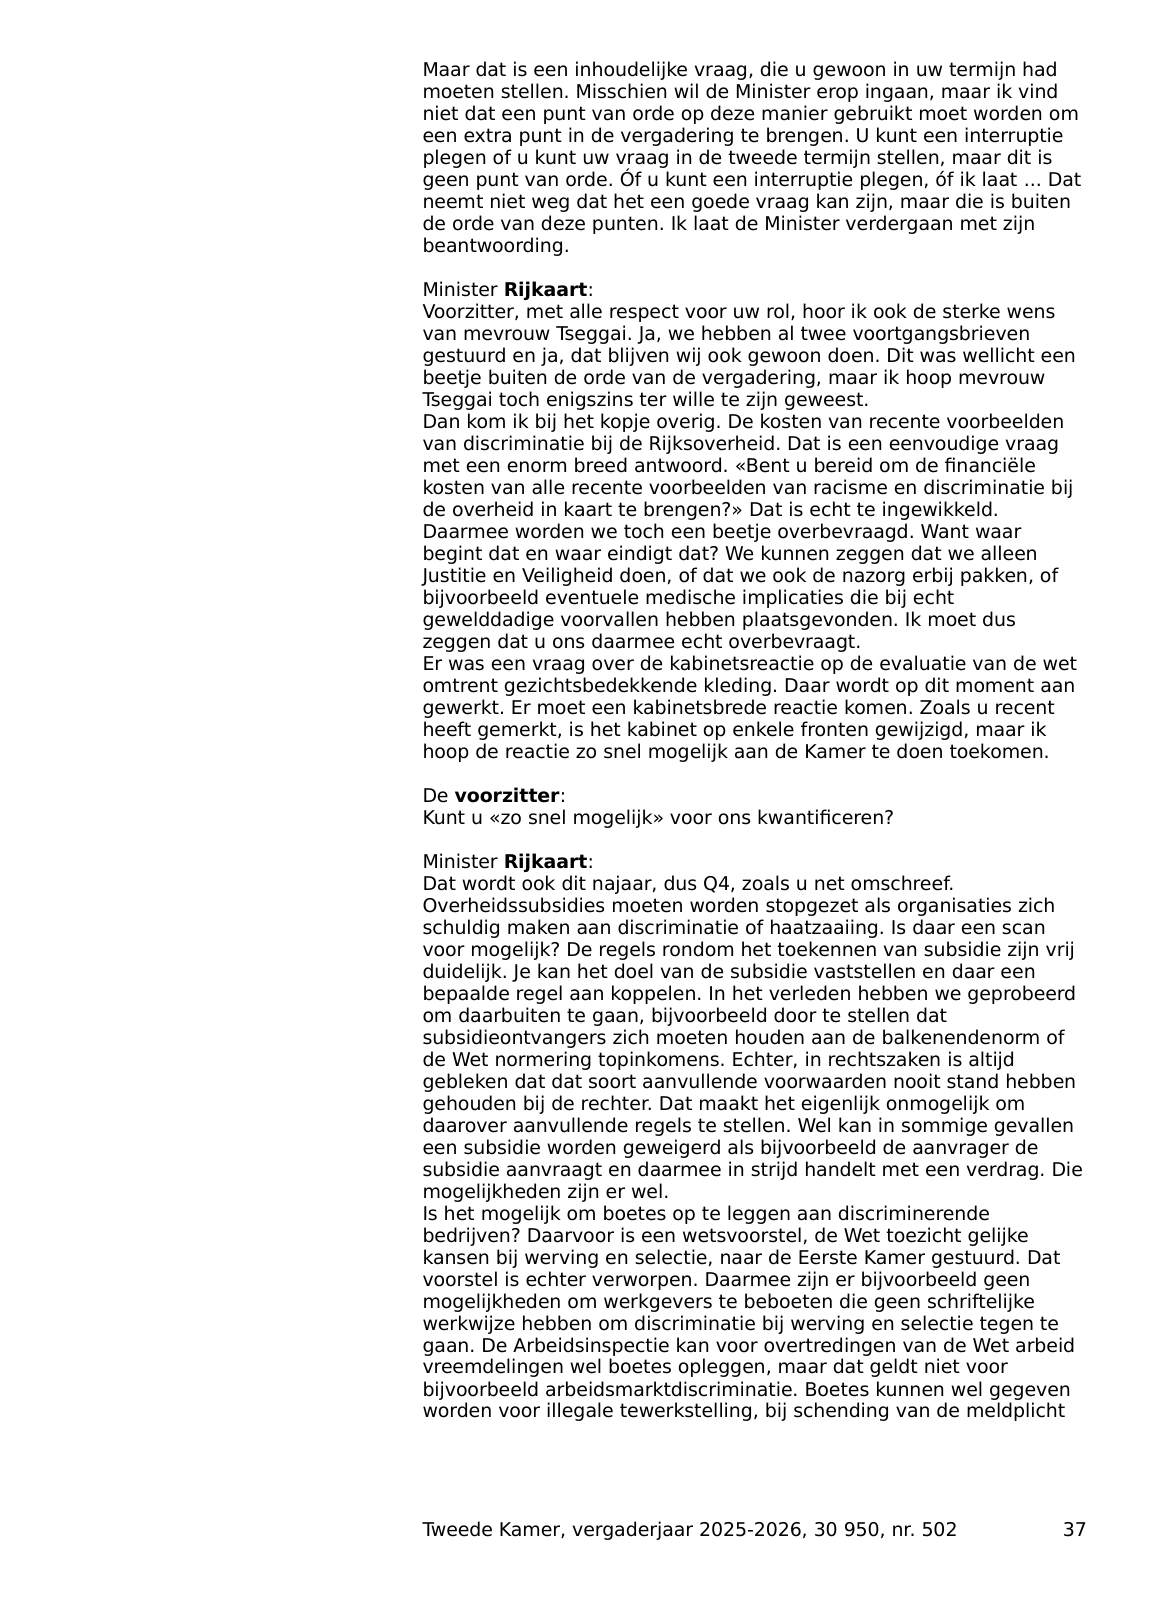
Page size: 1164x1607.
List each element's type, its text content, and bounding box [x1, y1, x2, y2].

text Dat wordt ook dit najaar, dus Q4, zoals u net omschreef. [422, 873, 1087, 895]
text Is het mogelijk om boetes op te leggen aan discriminerende bedrijven? Daarvoor is een wetsvoorstel, de Wet toezicht gelijke kansen bij werving en selectie, naar de Eerste Kamer gestuurd. Dat voorstel is echter verworpen. Daarmee zijn er bijvoorbeeld geen mogelijkheden om werkgevers te beboeten die geen schriftelijke werkwijze hebben om discriminatie bij werving en selectie tegen te gaan. De Arbeidsinspectie kan voor overtredingen van de Wet arbeid vreemdelingen wel boetes opleggen, maar dat geldt niet voor bijvoorbeeld arbeidsmarktdiscriminatie. Boetes kunnen wel gegeven worden voor illegale tewerkstelling, bij schending van de meldplicht [422, 1203, 1087, 1422]
text Minister Rijkaart: [422, 851, 1087, 873]
text Voorzitter, met alle respect voor uw rol, hoor ik ook de sterke wens van mevrouw Tseggai. Ja, we hebben al twee voortgangsbrieven gestuurd en ja, dat blijven wij ook gewoon doen. Dit was wellicht een beetje buiten de orde van de vergadering, maar ik hoop mevrouw Tseggai toch enigszins ter wille te zijn geweest. [422, 301, 1087, 411]
text De voorzitter: [422, 785, 1087, 807]
text Overheidssubsidies moeten worden stopgezet als organisaties zich schuldig maken aan discriminatie of haatzaaiing. Is daar een scan voor mogelijk? De regels rondom het toekennen van subsidie zijn vrij duidelijk. Je kan het doel van de subsidie vaststellen en daar een bepaalde regel aan koppelen. In het verleden hebben we geprobeerd om daarbuiten te gaan, bijvoorbeeld door te stellen dat subsidieontvangers zich moeten houden aan de balkenendenorm of de Wet normering topinkomens. Echter, in rechtszaken is altijd gebleken dat dat soort aanvullende voorwaarden nooit stand hebben gehouden bij de rechter. Dat maakt het eigenlijk onmogelijk om daarover aanvullende regels te stellen. Wel kan in sommige gevallen een subsidie worden geweigerd als bijvoorbeeld de aanvrager de subsidie aanvraagt en daarmee in strijd handelt met een verdrag. Die mogelijkheden zijn er wel. [422, 895, 1087, 1203]
text Dan kom ik bij het kopje overig. De kosten van recente voorbeelden van discriminatie bij de Rijksoverheid. Dat is een eenvoudige vraag met een enorm breed antwoord. «Bent u bereid om de financiële kosten van alle recente voorbeelden van racisme en discriminatie bij de overheid in kaart te brengen?» Dat is echt te ingewikkeld. Daarmee worden we toch een beetje overbevraagd. Want waar begint dat en waar eindigt dat? We kunnen zeggen dat we alleen Justitie en Veiligheid doen, of dat we ook de nazorg erbij pakken, of bijvoorbeeld eventuele medische implicaties die bij echt gewelddadige voorvallen hebben plaatsgevonden. Ik moet dus zeggen dat u ons daarmee echt overbevraagt. [422, 411, 1087, 653]
text Maar dat is een inhoudelijke vraag, die u gewoon in uw termijn had moeten stellen. Misschien wil de Minister erop ingaan, maar ik vind niet dat een punt van orde op deze manier gebruikt moet worden om een extra punt in de vergadering te brengen. U kunt een interruptie plegen of u kunt uw vraag in de tweede termijn stellen, maar dit is geen punt van orde. Óf u kunt een interruptie plegen, óf ik laat ... Dat neemt niet weg dat het een goede vraag kan zijn, maar die is buiten de orde van deze punten. Ik laat de Minister verdergaan met zijn beantwoording. [422, 59, 1087, 257]
text Er was een vraag over de kabinetsreactie op de evaluatie van de wet omtrent gezichtsbedekkende kleding. Daar wordt op dit moment aan gewerkt. Er moet een kabinetsbrede reactie komen. Zoals u recent heeft gemerkt, is het kabinet op enkele fronten gewijzigd, maar ik hoop de reactie zo snel mogelijk aan de Kamer te doen toekomen. [422, 653, 1087, 763]
text Minister Rijkaart: [422, 279, 1087, 301]
text Kunt u «zo snel mogelijk» voor ons kwantificeren? [422, 807, 1087, 829]
